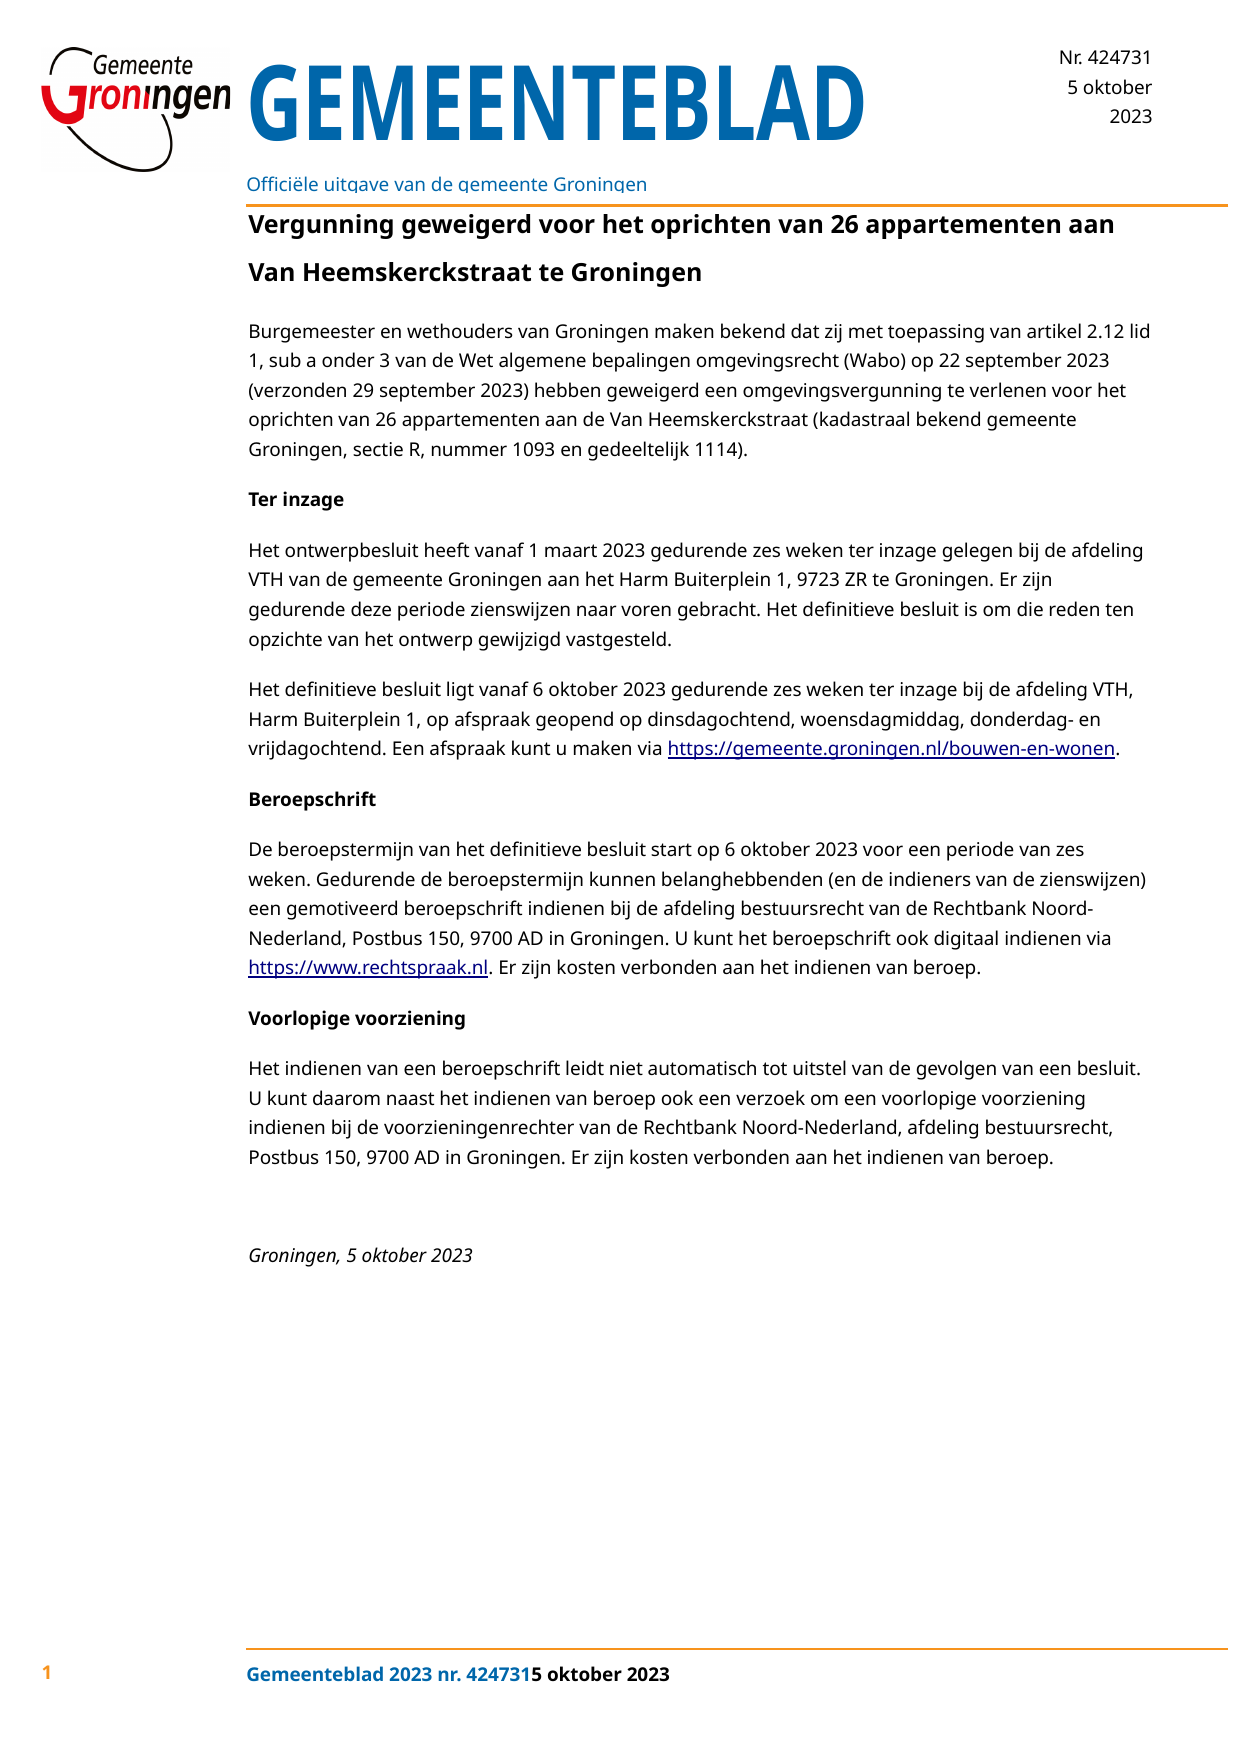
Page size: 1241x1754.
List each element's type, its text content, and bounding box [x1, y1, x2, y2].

text Het ontwerpbesluit heeft vanaf 1 maart 2023 gedurende zes weken ter inzage gelegen bij de afdeling VTH van de gemeente Groningen aan het Harm Buiterplein 1, 9723 ZR te Groningen. Er zijn gedurende deze periode zienswijzen naar voren gebracht. Het definitieve besluit is om die reden ten opzichte van het ontwerp gewijzigd vastgesteld. [248, 537, 1152, 652]
text Het indienen van een beroepschrift leidt niet automatisch tot uitstel van de gevolgen van een besluit. U kunt daarom naast het indienen van beroep ook een verzoek om een voorlopige voorziening indienen bij de voorzieningenrechter van de Rechtbank Noord-Nederland, afdeling bestuursrecht, Postbus 150, 9700 AD in Groningen. Er zijn kosten verbonden aan het indienen van beroep. [248, 1055, 1152, 1170]
text Groningen, 5 oktober 2023 [248, 1242, 1152, 1268]
text Ter inzage [248, 487, 1152, 512]
text Beroepschrift [248, 786, 1152, 812]
text Voorlopige voorziening [248, 1005, 1152, 1031]
text De beroepstermijn van het definitieve besluit start op 6 oktober 2023 voor een periode van zes weken. Gedurende de beroepstermijn kunnen belanghebbenden (en de indieners van de zienswijzen) een gemotiveerd beroepschrift indienen bij de afdeling bestuursrecht van de Rechtbank Noord-Nederland, Postbus 150, 9700 AD in Groningen. U kunt het beroepschrift ook digitaal indienen via https://www.rechtspraak.nl. Er zijn kosten verbonden aan het indienen van beroep. [248, 836, 1152, 980]
text Vergunning geweigerd voor het oprichten van 26 appartementen aan Van Heemskerckstraat te Groningen [248, 207, 1152, 288]
text Burgemeester en wethouders van Groningen maken bekend dat zij met toepassing van artikel 2.12 lid 1, sub a onder 3 van de Wet algemene bepalingen omgevingsrecht (Wabo) op 22 september 2023 (verzonden 29 september 2023) hebben geweigerd een omgevingsvergunning te verlenen voor het oprichten van 26 appartementen aan de Van Heemskerckstraat (kadastraal bekend gemeente Groningen, sectie R, nummer 1093 en gedeeltelijk 1114). [248, 318, 1152, 462]
picture [41, 47, 231, 172]
text Het definitieve besluit ligt vanaf 6 oktober 2023 gedurende zes weken ter inzage bij de afdeling VTH, Harm Buiterplein 1, op afspraak geopend op dinsdagochtend, woensdagmiddag, donderdag- en vrijdagochtend. Een afspraak kunt u maken via https://gemeente.groningen.nl/bouwen-en-wonen. [248, 676, 1152, 761]
